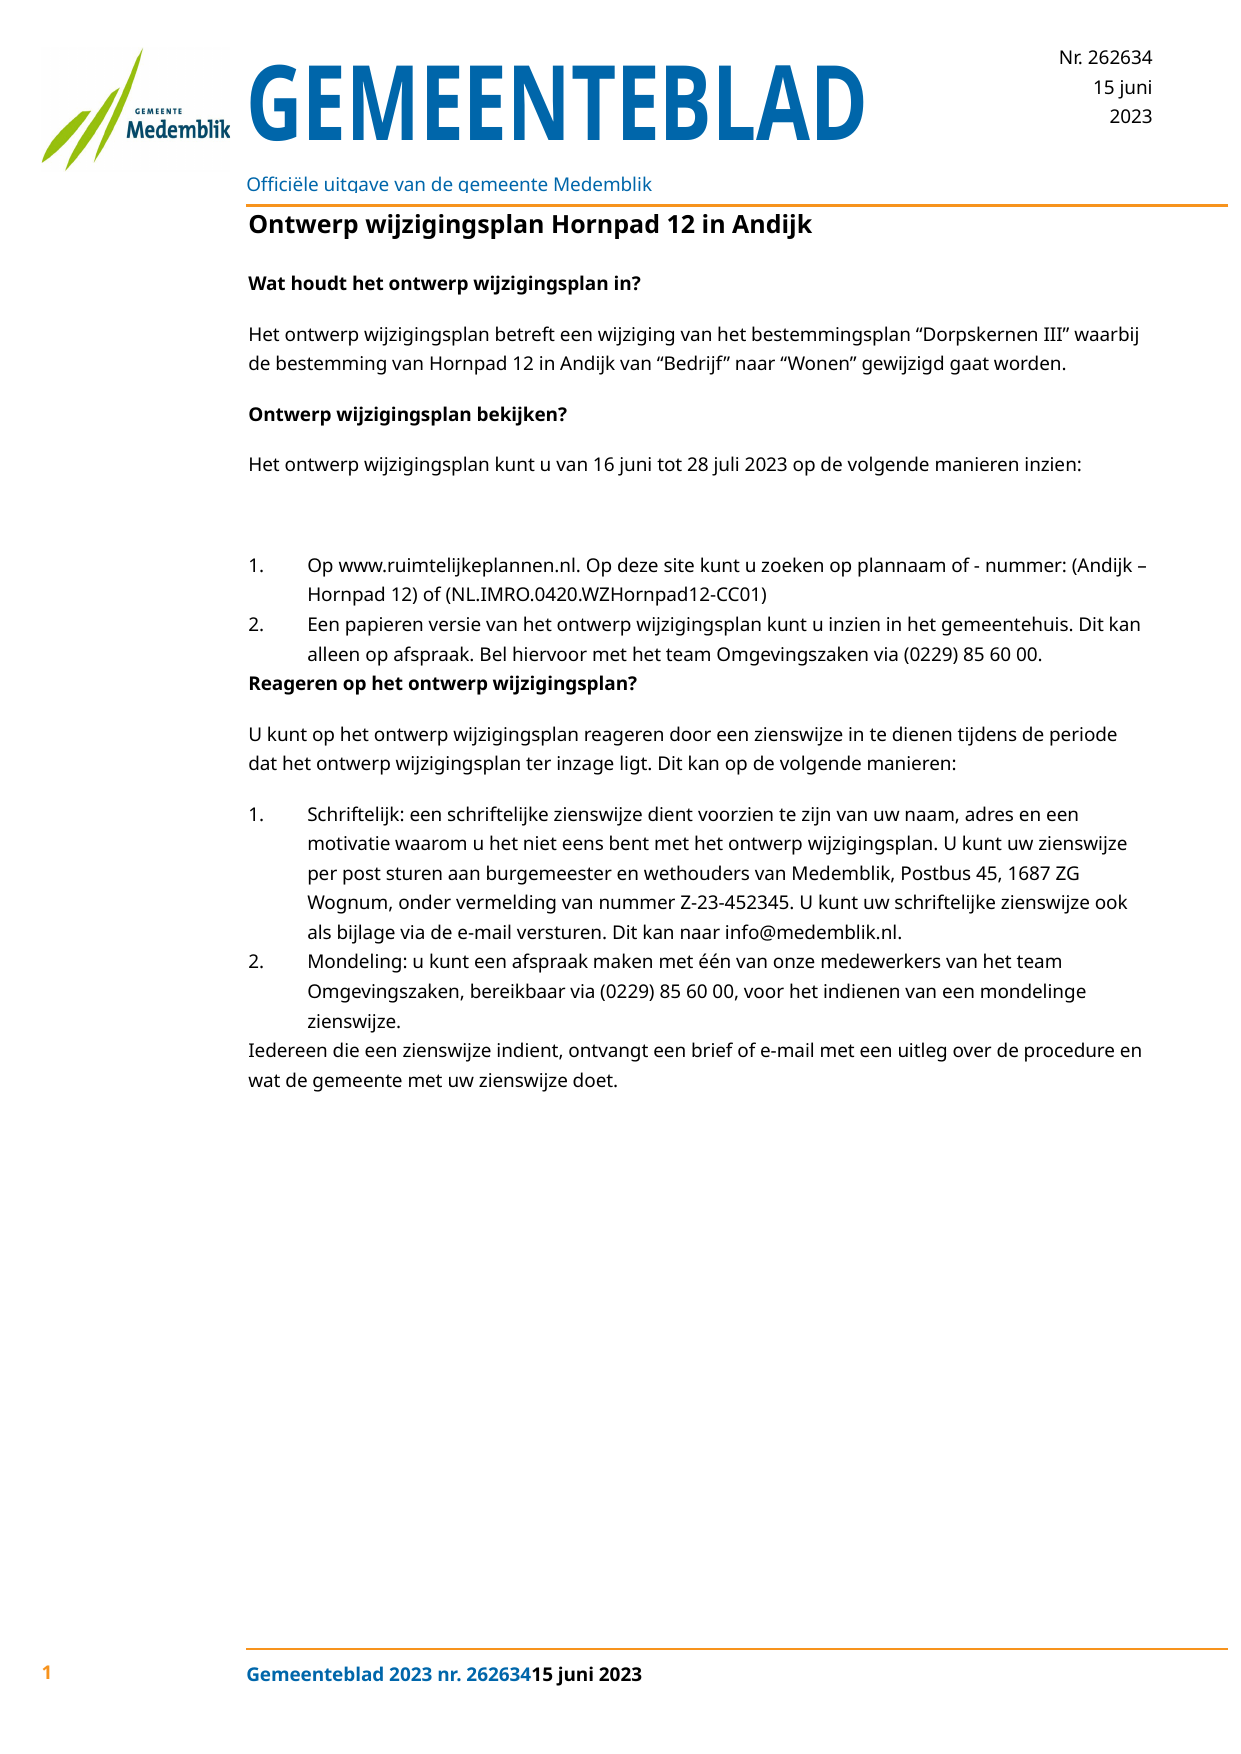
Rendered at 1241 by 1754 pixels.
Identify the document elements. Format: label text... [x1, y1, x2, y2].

text Het ontwerp wijzigingsplan kunt u van 16 juni tot 28 juli 2023 op de volgende manieren inzien: [248, 451, 1152, 477]
picture [41, 47, 231, 172]
text U kunt op het ontwerp wijzigingsplan reageren door een zienswijze in te dienen tijdens de periode dat het ontwerp wijzigingsplan ter inzage ligt. Dit kan op de volgende manieren: [248, 721, 1152, 776]
list Schriftelijk: een schriftelijke zienswijze dient voorzien te zijn van uw naam, adres en een motivatie waarom u het niet eens bent met het ontwerp wijzigingsplan. U kunt uw zienswijze per post sturen aan burgemeester en wethouders van Medemblik, Postbus 45, 1687 ZG Wognum, onder vermelding van nummer Z-23-452345. U kunt uw schriftelijke zienswijze ook als bijlage via de e-mail versturen. Dit kan naar info@medemblik.nl. [248, 801, 1152, 945]
text Reageren op het ontwerp wijzigingsplan? [248, 670, 1152, 696]
text Iedereen die een zienswijze indient, ontvangt een brief of e-mail met een uitleg over de procedure en wat de gemeente met uw zienswijze doet. [248, 1037, 1152, 1093]
list Mondeling: u kunt een afspraak maken met één van onze medewerkers van het team Omgevingszaken, bereikbaar via (0229) 85 60 00, voor het indienen van een mondelinge zienswijze. [248, 949, 1152, 1033]
text Ontwerp wijzigingsplan bekijken? [248, 401, 1152, 426]
list Op www.ruimtelijkeplannen.nl. Op deze site kunt u zoeken op plannaam of - nummer: (Andijk – Hornpad 12) of (NL.IMRO.0420.WZHornpad12-CC01) [248, 552, 1152, 607]
text Ontwerp wijzigingsplan Hornpad 12 in Andijk [248, 207, 1152, 241]
list Een papieren versie van het ontwerp wijzigingsplan kunt u inzien in het gemeentehuis. Dit kan alleen op afspraak. Bel hiervoor met het team Omgevingszaken via (0229) 85 60 00. [248, 611, 1152, 666]
text Het ontwerp wijzigingsplan betreft een wijziging van het bestemmingsplan “Dorpskernen III” waarbij de bestemming van Hornpad 12 in Andijk van “Bedrijf” naar “Wonen” gewijzigd gaat worden. [248, 321, 1152, 376]
text Wat houdt het ontwerp wijzigingsplan in? [248, 270, 1152, 296]
